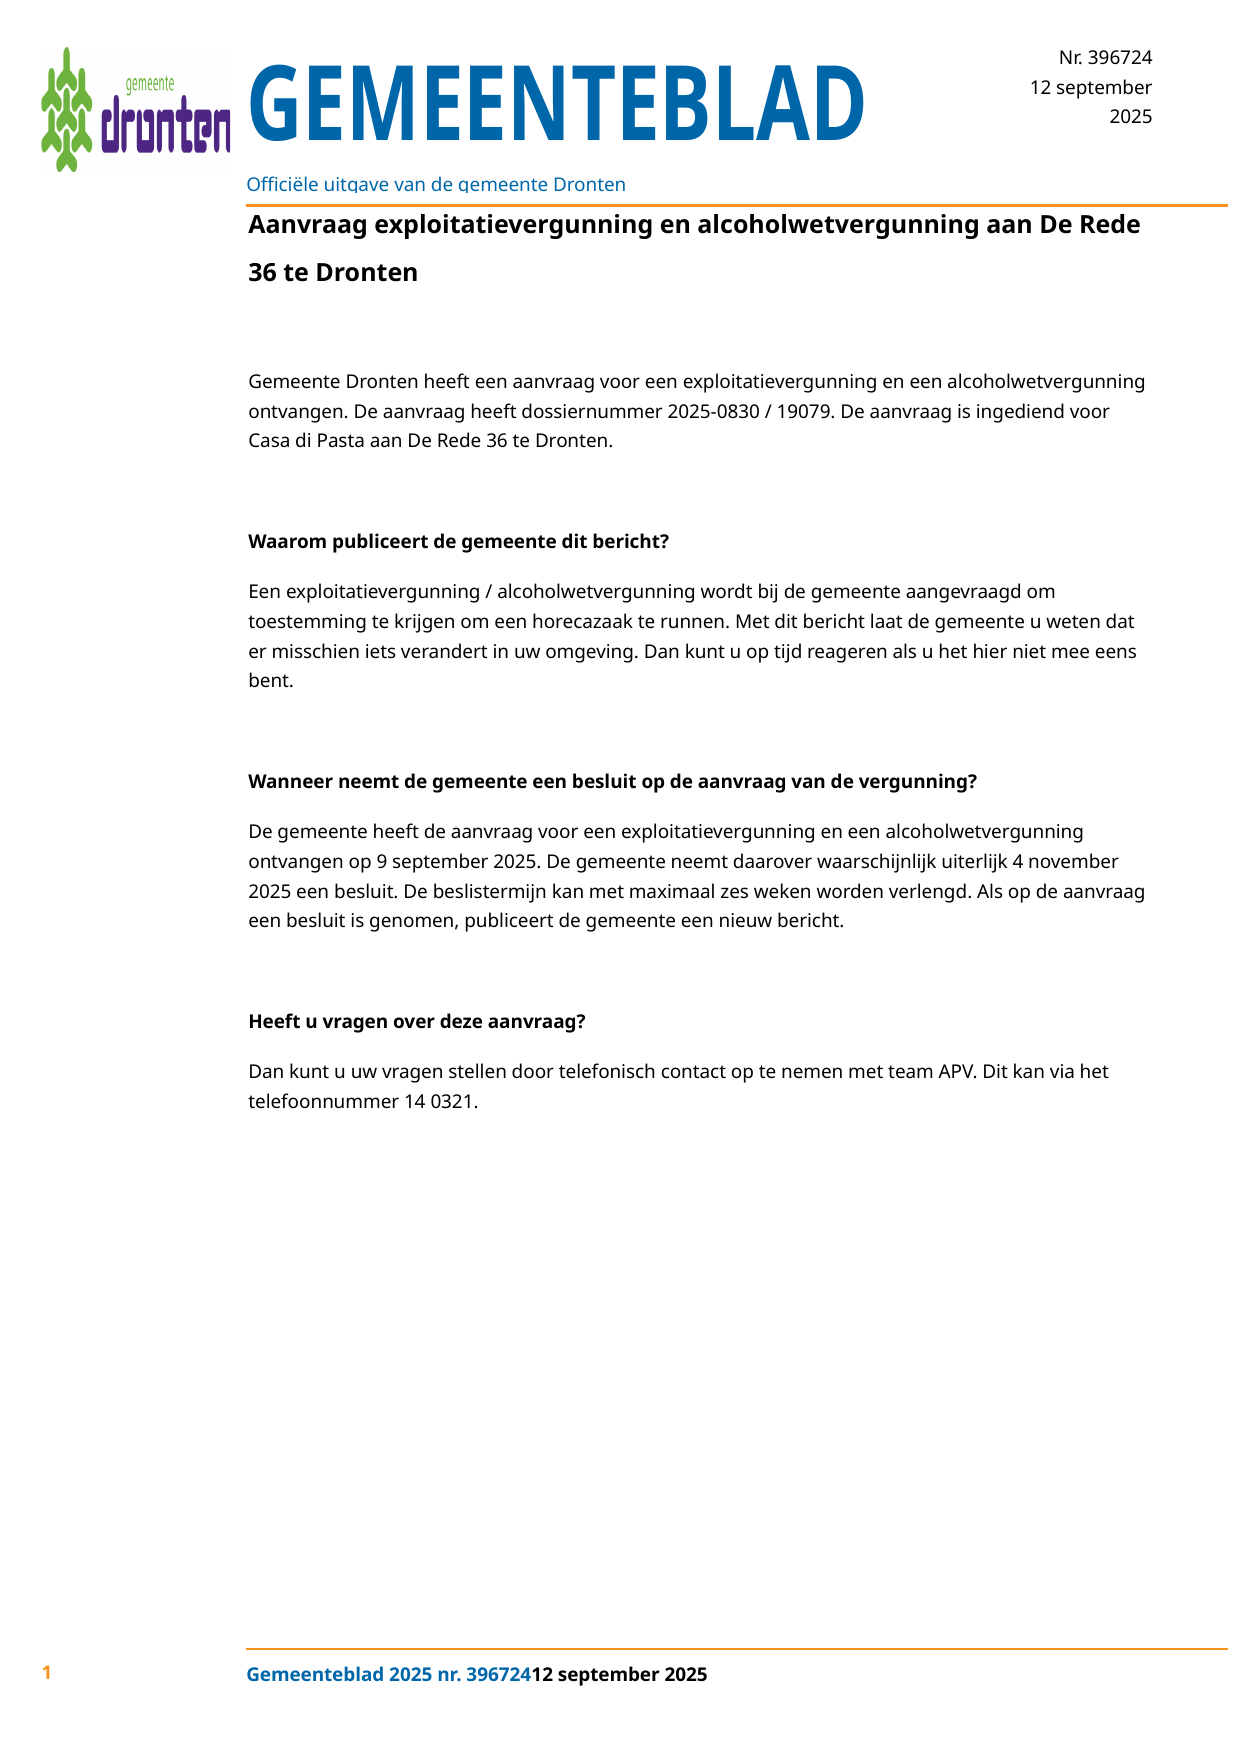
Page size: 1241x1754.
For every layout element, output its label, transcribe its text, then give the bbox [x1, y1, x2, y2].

text Wanneer neemt de gemeente een besluit op de aanvraag van de vergunning? [248, 768, 1152, 794]
text De gemeente heeft de aanvraag voor een exploitatievergunning en een alcoholwetvergunning ontvangen op 9 september 2025. De gemeente neemt daarover waarschijnlijk uiterlijk 4 november 2025 een besluit. De beslistermijn kan met maximaal zes weken worden verlengd. Als op de aanvraag een besluit is genomen, publiceert de gemeente een nieuw bericht. [248, 819, 1152, 933]
text Een exploitatievergunning / alcoholwetvergunning wordt bij de gemeente aangevraagd om toestemming te krijgen om een horecazaak te runnen. Met dit bericht laat de gemeente u weten dat er misschien iets verandert in uw omgeving. Dan kunt u op tijd reageren als u het hier niet mee eens bent. [248, 579, 1152, 693]
text Dan kunt u uw vragen stellen door telefonisch contact op te nemen met team APV. Dit kan via het telefoonnummer 14 0321. [248, 1059, 1152, 1114]
picture [41, 47, 231, 172]
text Heeft u vragen over deze aanvraag? [248, 1008, 1152, 1034]
text Aanvraag exploitatievergunning en alcoholwetvergunning aan De Rede 36 te Dronten [248, 207, 1152, 288]
text Gemeente Dronten heeft een aanvraag voor een exploitatievergunning en een alcoholwetvergunning ontvangen. De aanvraag heeft dossiernummer 2025-0830 / 19079. De aanvraag is ingediend voor Casa di Pasta aan De Rede 36 te Dronten. [248, 368, 1152, 453]
text Waarom publiceert de gemeente dit bericht? [248, 528, 1152, 554]
